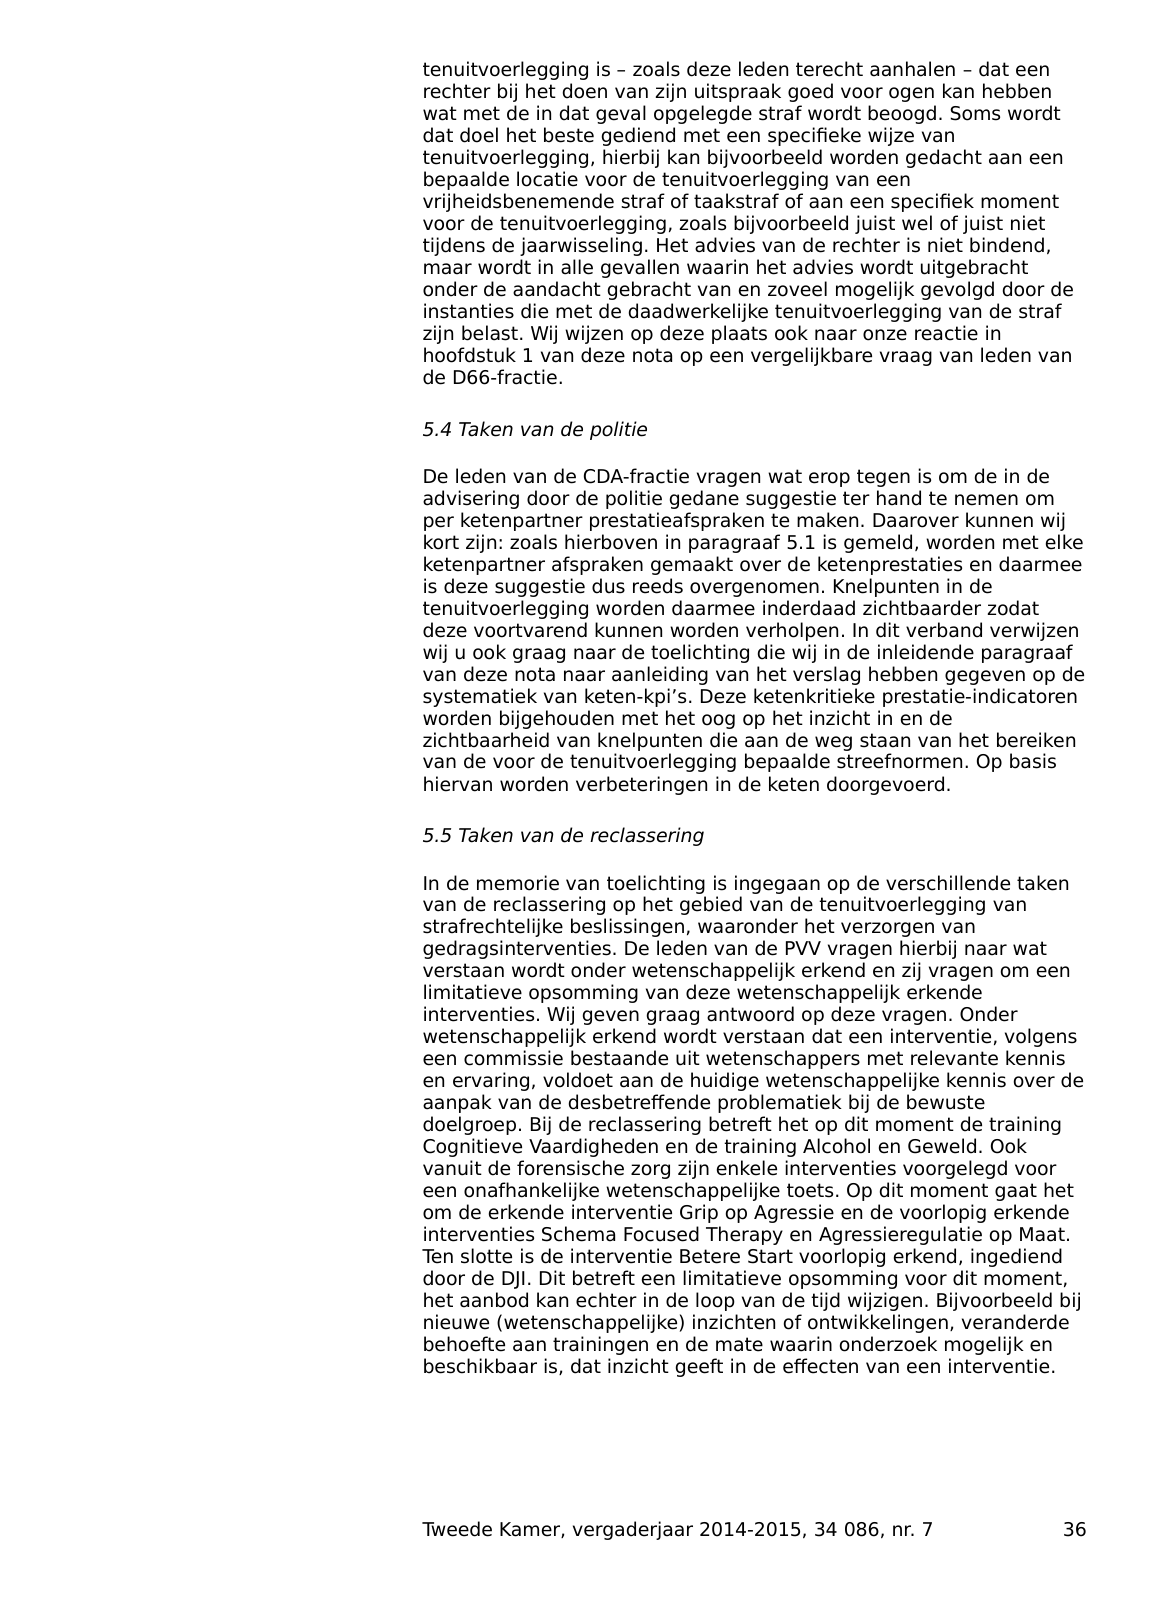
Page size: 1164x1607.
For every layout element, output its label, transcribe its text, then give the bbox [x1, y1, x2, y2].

text De leden van de CDA-fractie vragen wat erop tegen is om de in de advisering door de politie gedane suggestie ter hand te nemen om per ketenpartner prestatieafspraken te maken. Daarover kunnen wij kort zijn: zoals hierboven in paragraaf 5.1 is gemeld, worden met elke ketenpartner afspraken gemaakt over de ketenprestaties en daarmee is deze suggestie dus reeds overgenomen. Knelpunten in de tenuitvoerlegging worden daarmee inderdaad zichtbaarder zodat deze voortvarend kunnen worden verholpen. In dit verband verwijzen wij u ook graag naar de toelichting die wij in de inleidende paragraaf van deze nota naar aanleiding van het verslag hebben gegeven op de systematiek van keten-kpi’s. Deze ketenkritieke prestatie-indicatoren worden bijgehouden met het oog op het inzicht in en de zichtbaarheid van knelpunten die aan de weg staan van het bereiken van de voor de tenuitvoerlegging bepaalde streefnormen. Op basis hiervan worden verbeteringen in de keten doorgevoerd. [422, 466, 1087, 795]
text In de memorie van toelichting is ingegaan op de verschillende taken van de reclassering op het gebied van de tenuitvoerlegging van strafrechtelijke beslissingen, waaronder het verzorgen van gedragsinterventies. De leden van de PVV vragen hierbij naar wat verstaan wordt onder wetenschappelijk erkend en zij vragen om een limitatieve opsomming van deze wetenschappelijk erkende interventies. Wij geven graag antwoord op deze vragen. Onder wetenschappelijk erkend wordt verstaan dat een interventie, volgens een commissie bestaande uit wetenschappers met relevante kennis en ervaring, voldoet aan de huidige wetenschappelijke kennis over de aanpak van de desbetreffende problematiek bij de bewuste doelgroep. Bij de reclassering betreft het op dit moment de training Cognitieve Vaardigheden en de training Alcohol en Geweld. Ook vanuit de forensische zorg zijn enkele interventies voorgelegd voor een onafhankelijke wetenschappelijke toets. Op dit moment gaat het om de erkende interventie Grip op Agressie en de voorlopig erkende interventies Schema Focused Therapy en Agressieregulatie op Maat. Ten slotte is de interventie Betere Start voorlopig erkend, ingediend door de DJI. Dit betreft een limitatieve opsomming voor dit moment, het aanbod kan echter in de loop van de tijd wijzigen. Bijvoorbeeld bij nieuwe (wetenschappelijke) inzichten of ontwikkelingen, veranderde behoefte aan trainingen en de mate waarin onderzoek mogelijk en beschikbaar is, dat inzicht geeft in de effecten van een interventie. [422, 872, 1087, 1378]
text tenuitvoerlegging is – zoals deze leden terecht aanhalen – dat een rechter bij het doen van zijn uitspraak goed voor ogen kan hebben wat met de in dat geval opgelegde straf wordt beoogd. Soms wordt dat doel het beste gediend met een specifieke wijze van tenuitvoerlegging, hierbij kan bijvoorbeeld worden gedacht aan een bepaalde locatie voor de tenuitvoerlegging van een vrijheidsbenemende straf of taakstraf of aan een specifiek moment voor de tenuitvoerlegging, zoals bijvoorbeeld juist wel of juist niet tijdens de jaarwisseling. Het advies van de rechter is niet bindend, maar wordt in alle gevallen waarin het advies wordt uitgebracht onder de aandacht gebracht van en zoveel mogelijk gevolgd door de instanties die met de daadwerkelijke tenuitvoerlegging van de straf zijn belast. Wij wijzen op deze plaats ook naar onze reactie in hoofdstuk 1 van deze nota op een vergelijkbare vraag van leden van de D66-fractie. [422, 59, 1087, 389]
subtitle 5.5 Taken van de reclassering [422, 825, 1087, 847]
subtitle 5.4 Taken van de politie [422, 419, 1087, 441]
